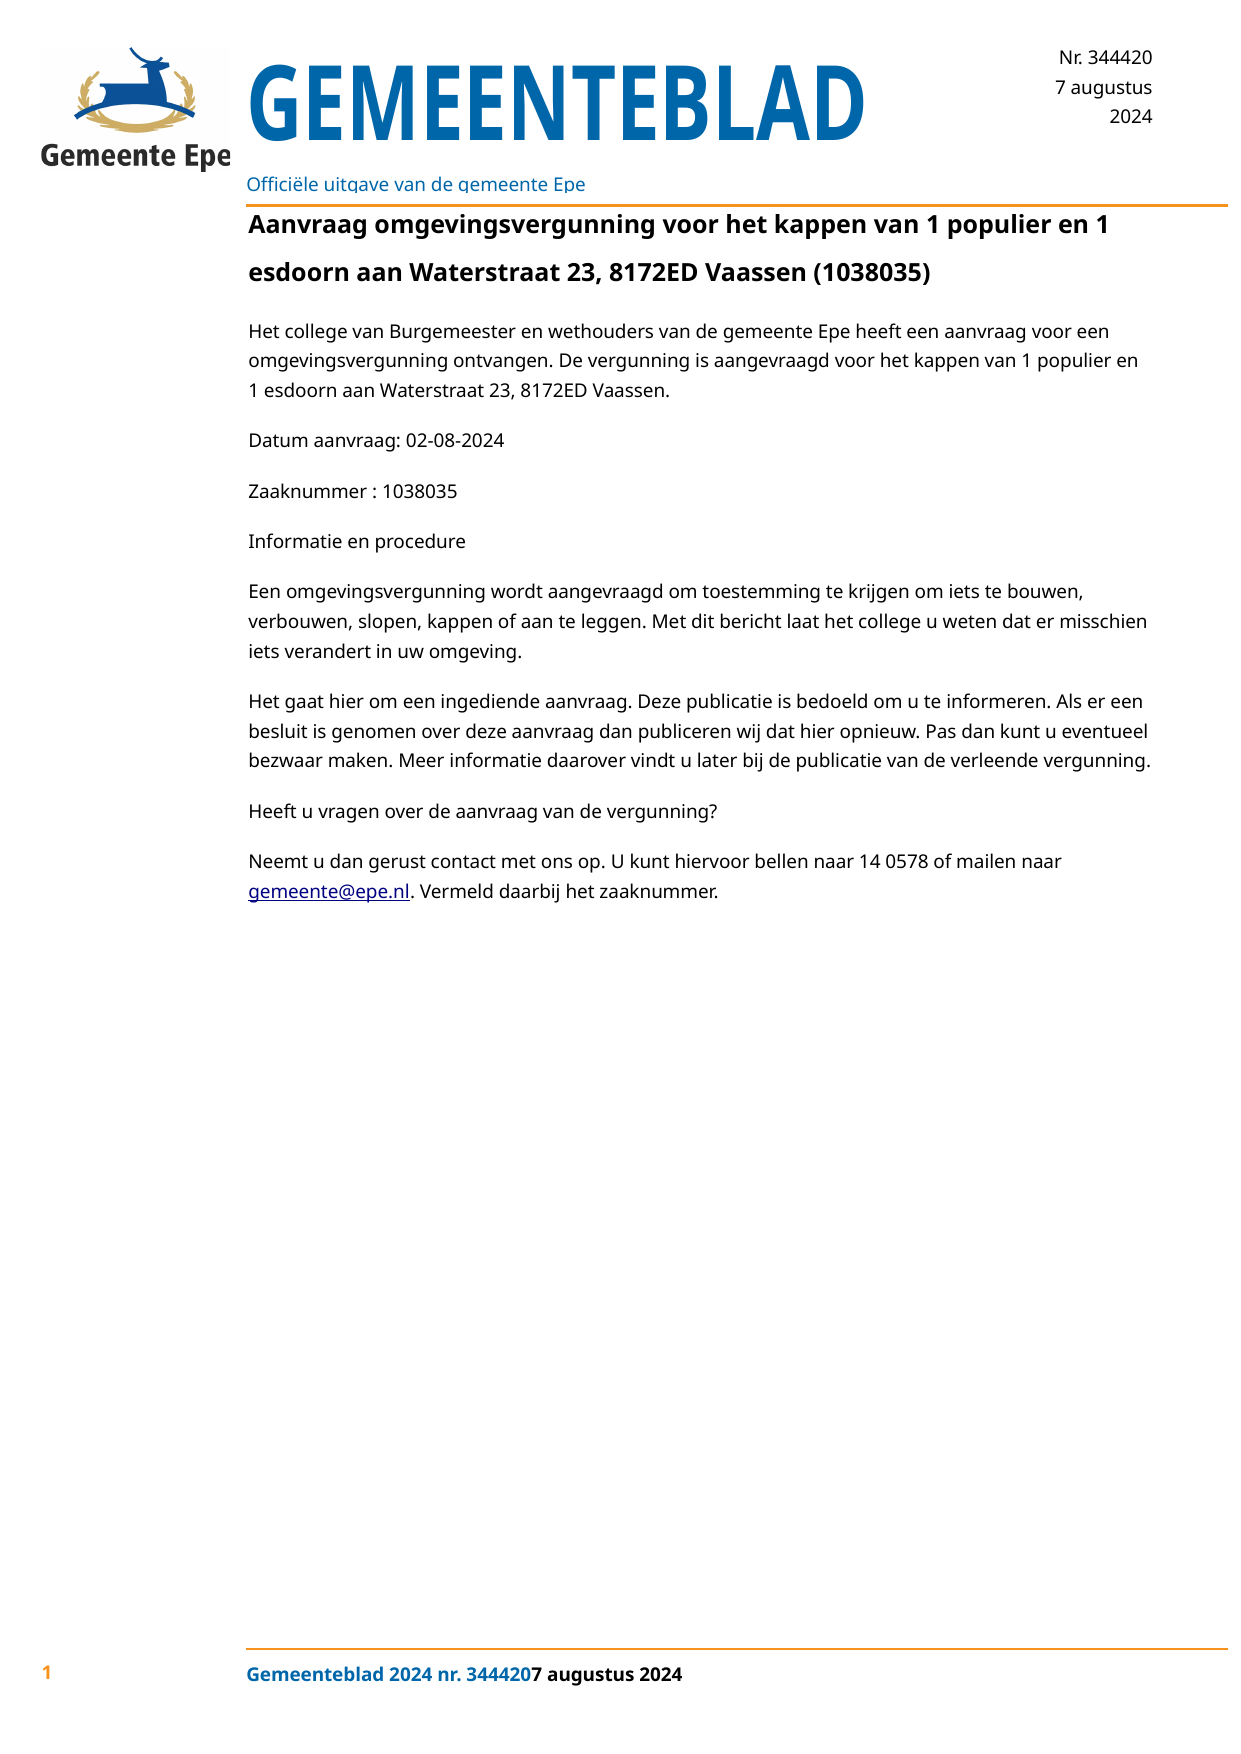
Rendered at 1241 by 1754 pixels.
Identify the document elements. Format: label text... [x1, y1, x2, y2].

picture [41, 47, 231, 172]
text Het gaat hier om een ingediende aanvraag. Deze publicatie is bedoeld om u te informeren. Als er een besluit is genomen over deze aanvraag dan publiceren wij dat hier opnieuw. Pas dan kunt u eventueel bezwaar maken. Meer informatie daarover vindt u later bij de publicatie van de verleende vergunning. [248, 688, 1152, 773]
text Datum aanvraag: 02-08-2024 [248, 427, 1152, 453]
text Een omgevingsvergunning wordt aangevraagd om toestemming te krijgen om iets te bouwen, verbouwen, slopen, kappen of aan te leggen. Met dit bericht laat het college u weten dat er misschien iets verandert in uw omgeving. [248, 579, 1152, 664]
text Het college van Burgemeester en wethouders van de gemeente Epe heeft een aanvraag voor een omgevingsvergunning ontvangen. De vergunning is aangevraagd voor het kappen van 1 populier en 1 esdoorn aan Waterstraat 23, 8172ED Vaassen. [248, 318, 1152, 403]
text Neemt u dan gerust contact met ons op. U kunt hiervoor bellen naar 14 0578 of mailen naar gemeente@epe.nl. Vermeld daarbij het zaaknummer. [248, 848, 1152, 904]
text Zaaknummer : 1038035 [248, 478, 1152, 504]
text Informatie en procedure [248, 528, 1152, 554]
text Heeft u vragen over de aanvraag van de vergunning? [248, 798, 1152, 824]
text Aanvraag omgevingsvergunning voor het kappen van 1 populier en 1 esdoorn aan Waterstraat 23, 8172ED Vaassen (1038035) [248, 207, 1152, 288]
